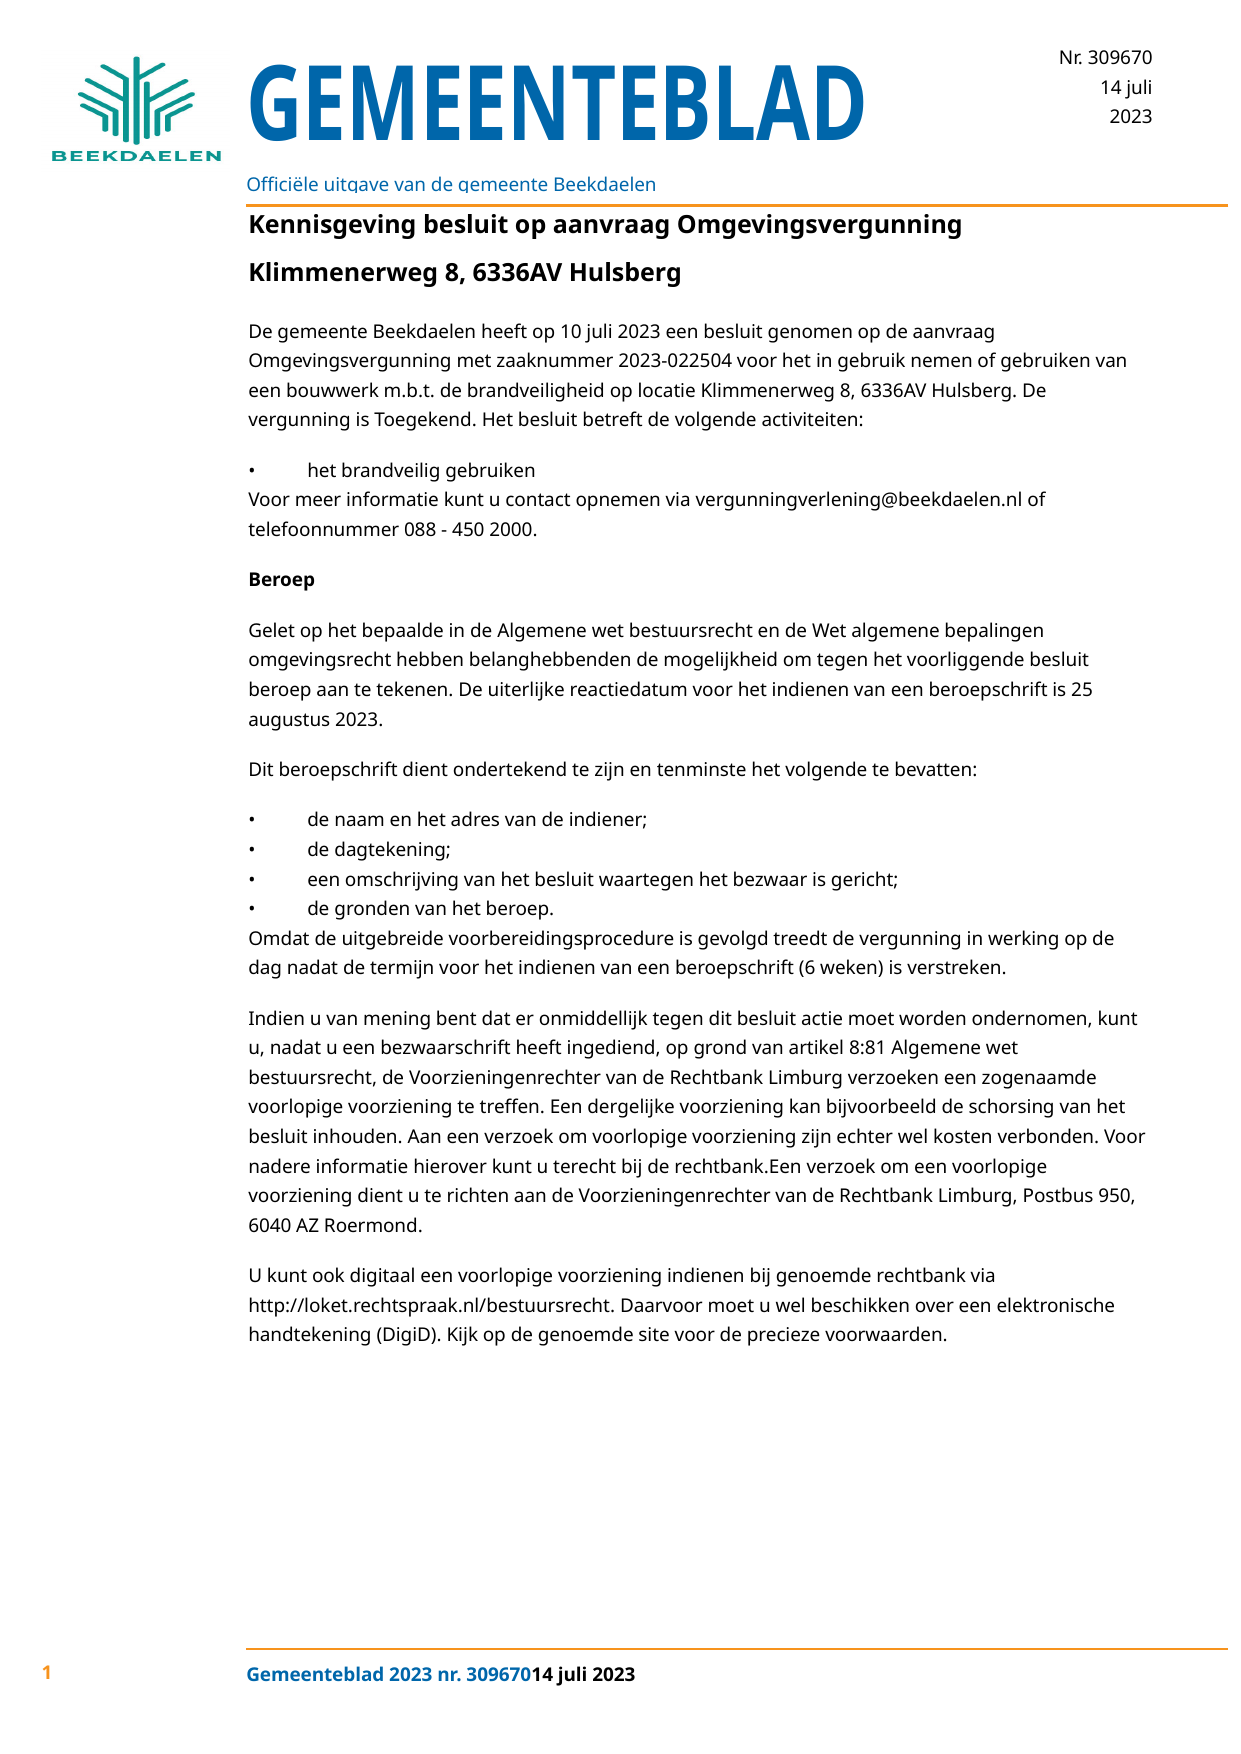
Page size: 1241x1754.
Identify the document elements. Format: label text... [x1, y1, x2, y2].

text Indien u van mening bent dat er onmiddellijk tegen dit besluit actie moet worden ondernomen, kunt u, nadat u een bezwaarschrift heeft ingediend, op grond van artikel 8:81 Algemene wet bestuursrecht, de Voorzieningenrechter van de Rechtbank Limburg verzoeken een zogenaamde voorlopige voorziening te treffen. Een dergelijke voorziening kan bijvoorbeeld de schorsing van het besluit inhouden. Aan een verzoek om voorlopige voorziening zijn echter wel kosten verbonden. Voor nadere informatie hierover kunt u terecht bij de rechtbank.Een verzoek om een voorlopige voorziening dient u te richten aan de Voorzieningenrechter van de Rechtbank Limburg, Postbus 950, 6040 AZ Roermond. [248, 1005, 1152, 1238]
text Kennisgeving besluit op aanvraag Omgevingsvergunning Klimmenerweg 8, 6336AV Hulsberg [248, 207, 1152, 288]
list de gronden van het beroep. [248, 895, 1152, 921]
list de dagtekening; [248, 836, 1152, 862]
text Voor meer informatie kunt u contact opnemen via vergunningverlening@beekdaelen.nl of telefoonnummer 088 - 450 2000. [248, 487, 1152, 542]
text Gelet op het bepaalde in ­de Al­ge­mene wet be­stuurs­recht en de Wet algemene bepalingen omgevingsrecht hebben belanghebbenden de mogelijkheid om tegen het voorliggende besluit beroep aan te tekenen. De uiterlijke reactiedatum voor het indienen van een beroepschrift is 25 augustus 2023. [248, 617, 1152, 732]
picture [41, 47, 231, 172]
text De gemeente Beekdaelen heeft op 10 juli 2023 een besluit genomen op de aanvraag Omgevingsvergunning met zaaknummer 2023-022504 voor het in gebruik nemen of gebruiken van een bouwwerk m.b.t. de brandveiligheid op locatie Klimmenerweg 8, 6336AV Hulsberg. De vergunning is Toegekend. Het besluit betreft de volgende activiteiten: [248, 318, 1152, 432]
text Omdat de uitgebreide voorbereidingsprocedure is gevolgd treedt de vergunning in werking op de dag nadat de termijn voor het indienen van een beroepschrift (6 weken) is verstreken. [248, 925, 1152, 980]
text U kunt ook digitaal een voorlopige voorziening indienen bij genoemde rechtbank via http://loket.rechtspraak.nl/bestuursrecht. Daarvoor moet u wel beschikken over een elektronische handtekening (DigiD). Kijk op de genoemde site voor de precieze voorwaarden. [248, 1262, 1152, 1347]
list een omschrijving van het besluit waartegen het bezwaar is gericht; [248, 866, 1152, 892]
list het brandveilig gebruiken [248, 457, 1152, 483]
list de naam en het adres van de indiener; [248, 807, 1152, 832]
text Beroep [248, 567, 1152, 592]
text Dit beroepschrift dient ondertekend te zijn en tenminste het volgende te bevatten: [248, 756, 1152, 782]
